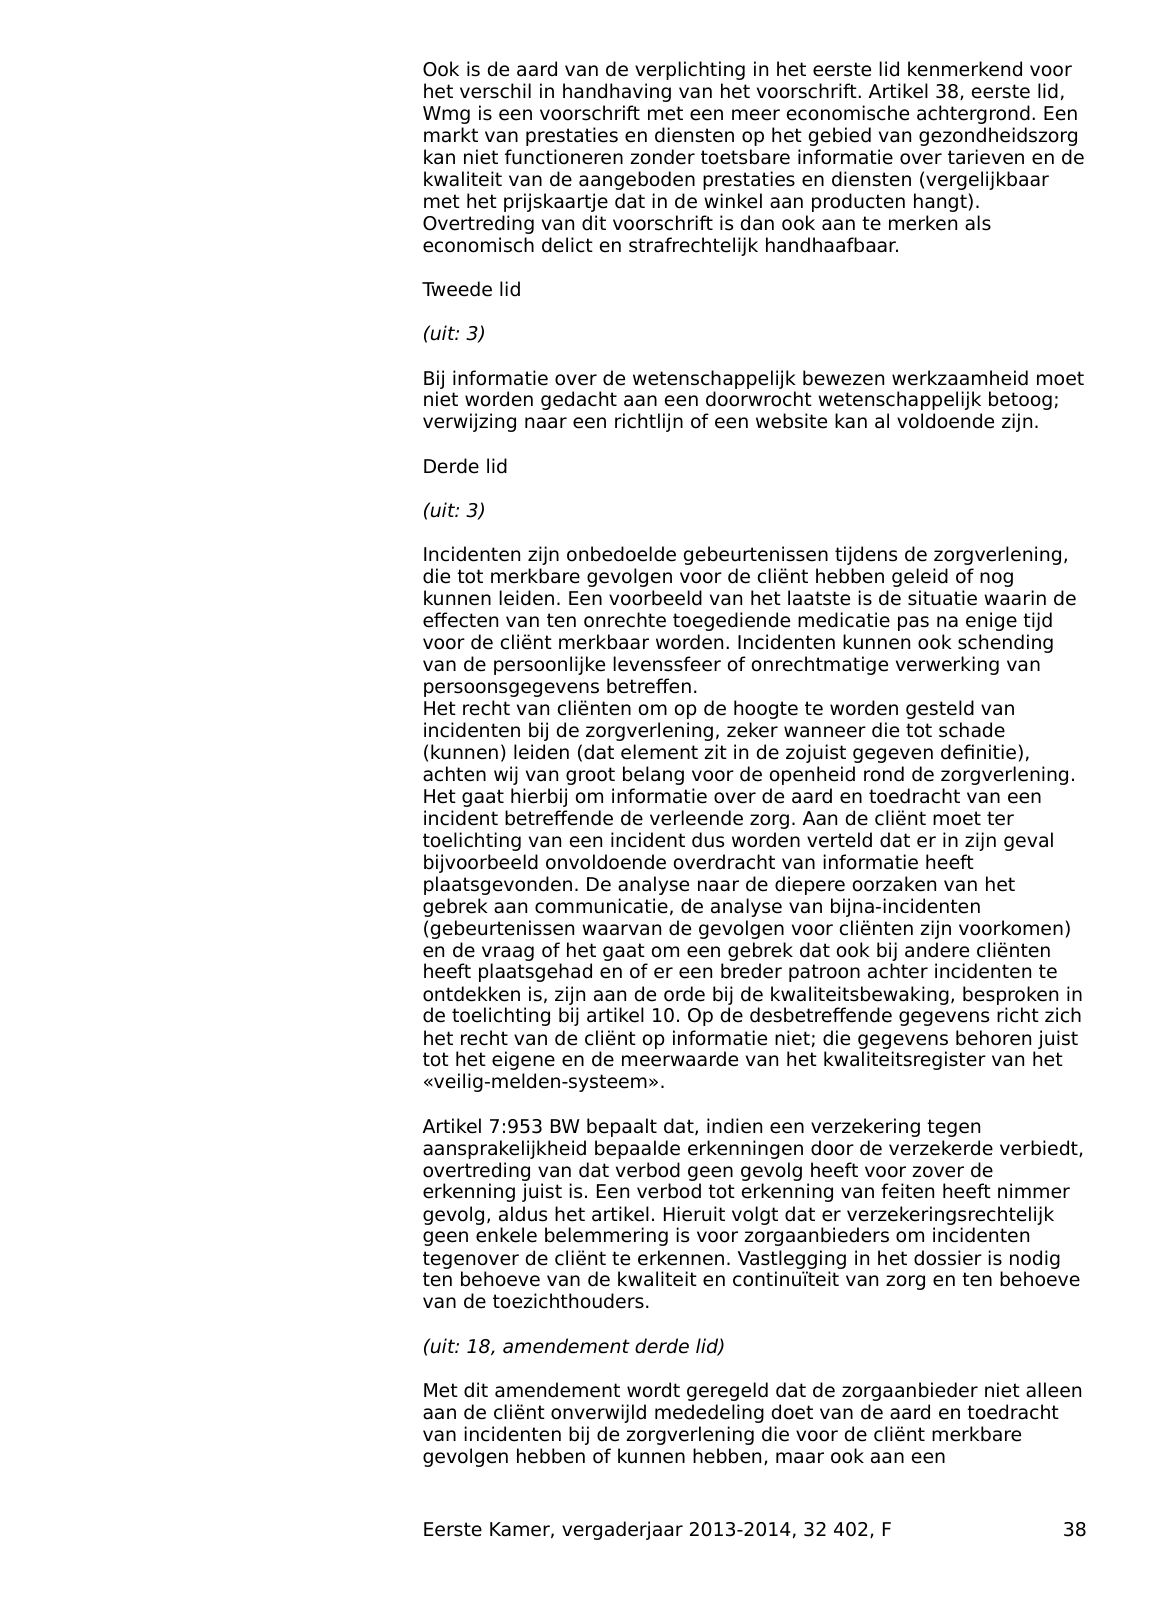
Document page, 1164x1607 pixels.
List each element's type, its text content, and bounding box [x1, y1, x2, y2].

text Bij informatie over de wetenschappelijk bewezen werkzaamheid moet niet worden gedacht aan een doorwrocht wetenschappelijk betoog; verwijzing naar een richtlijn of een website kan al voldoende zijn. [422, 367, 1087, 433]
text Met dit amendement wordt geregeld dat de zorgaanbieder niet alleen aan de cliënt onverwijld mededeling doet van de aard en toedracht van incidenten bij de zorgverlening die voor de cliënt merkbare gevolgen hebben of kunnen hebben, maar ook aan een [422, 1380, 1087, 1468]
text Ook is de aard van de verplichting in het eerste lid kenmerkend voor het verschil in handhaving van het voorschrift. Artikel 38, eerste lid, Wmg is een voorschrift met een meer economische achtergrond. Een markt van prestaties en diensten op het gebied van gezondheidszorg kan niet functioneren zonder toetsbare informatie over tarieven en de kwaliteit van de aangeboden prestaties en diensten (vergelijkbaar met het prijskaartje dat in de winkel aan producten hangt). Overtreding van dit voorschrift is dan ook aan te merken als economisch delict en strafrechtelijk handhaafbaar. [422, 59, 1087, 257]
text Artikel 7:953 BW bepaalt dat, indien een verzekering tegen aansprakelijkheid bepaalde erkenningen door de verzekerde verbiedt, overtreding van dat verbod geen gevolg heeft voor zover de erkenning juist is. Een verbod tot erkenning van feiten heeft nimmer gevolg, aldus het artikel. Hieruit volgt dat er verzekeringsrechtelijk geen enkele belemmering is voor zorgaanbieders om incidenten tegenover de cliënt te erkennen. Vastlegging in het dossier is nodig ten behoeve van de kwaliteit en continuïteit van zorg en ten behoeve van de toezichthouders. [422, 1116, 1087, 1313]
subtitle (uit: 3) [422, 323, 1087, 345]
text Het recht van cliënten om op de hoogte te worden gesteld van incidenten bij de zorgverlening, zeker wanneer die tot schade (kunnen) leiden (dat element zit in de zojuist gegeven definitie), achten wij van groot belang voor de openheid rond de zorgverlening. Het gaat hierbij om informatie over de aard en toedracht van een incident betreffende de verleende zorg. Aan de cliënt moet ter toelichting van een incident dus worden verteld dat er in zijn geval bijvoorbeeld onvoldoende overdracht van informatie heeft plaatsgevonden. De analyse naar de diepere oorzaken van het gebrek aan communicatie, de analyse van bijna-incidenten (gebeurtenissen waarvan de gevolgen voor cliënten zijn voorkomen) en de vraag of het gaat om een gebrek dat ook bij andere cliënten heeft plaatsgehad en of er een breder patroon achter incidenten te ontdekken is, zijn aan de orde bij de kwaliteitsbewaking, besproken in de toelichting bij artikel 10. Op de desbetreffende gegevens richt zich het recht van de cliënt op informatie niet; die gegevens behoren juist tot het eigene en de meerwaarde van het kwaliteitsregister van het «veilig-melden-systeem». [422, 698, 1087, 1093]
subtitle (uit: 18, amendement derde lid) [422, 1336, 1087, 1357]
text Incidenten zijn onbedoelde gebeurtenissen tijdens de zorgverlening, die tot merkbare gevolgen voor de cliënt hebben geleid of nog kunnen leiden. Een voorbeeld van het laatste is de situatie waarin de effecten van ten onrechte toegediende medicatie pas na enige tijd voor de cliënt merkbaar worden. Incidenten kunnen ook schending van de persoonlijke levenssfeer of onrechtmatige verwerking van persoonsgegevens betreffen. [422, 544, 1087, 698]
subtitle (uit: 3) [422, 500, 1087, 522]
subtitle Tweede lid [422, 279, 1087, 301]
subtitle Derde lid [422, 456, 1087, 477]
